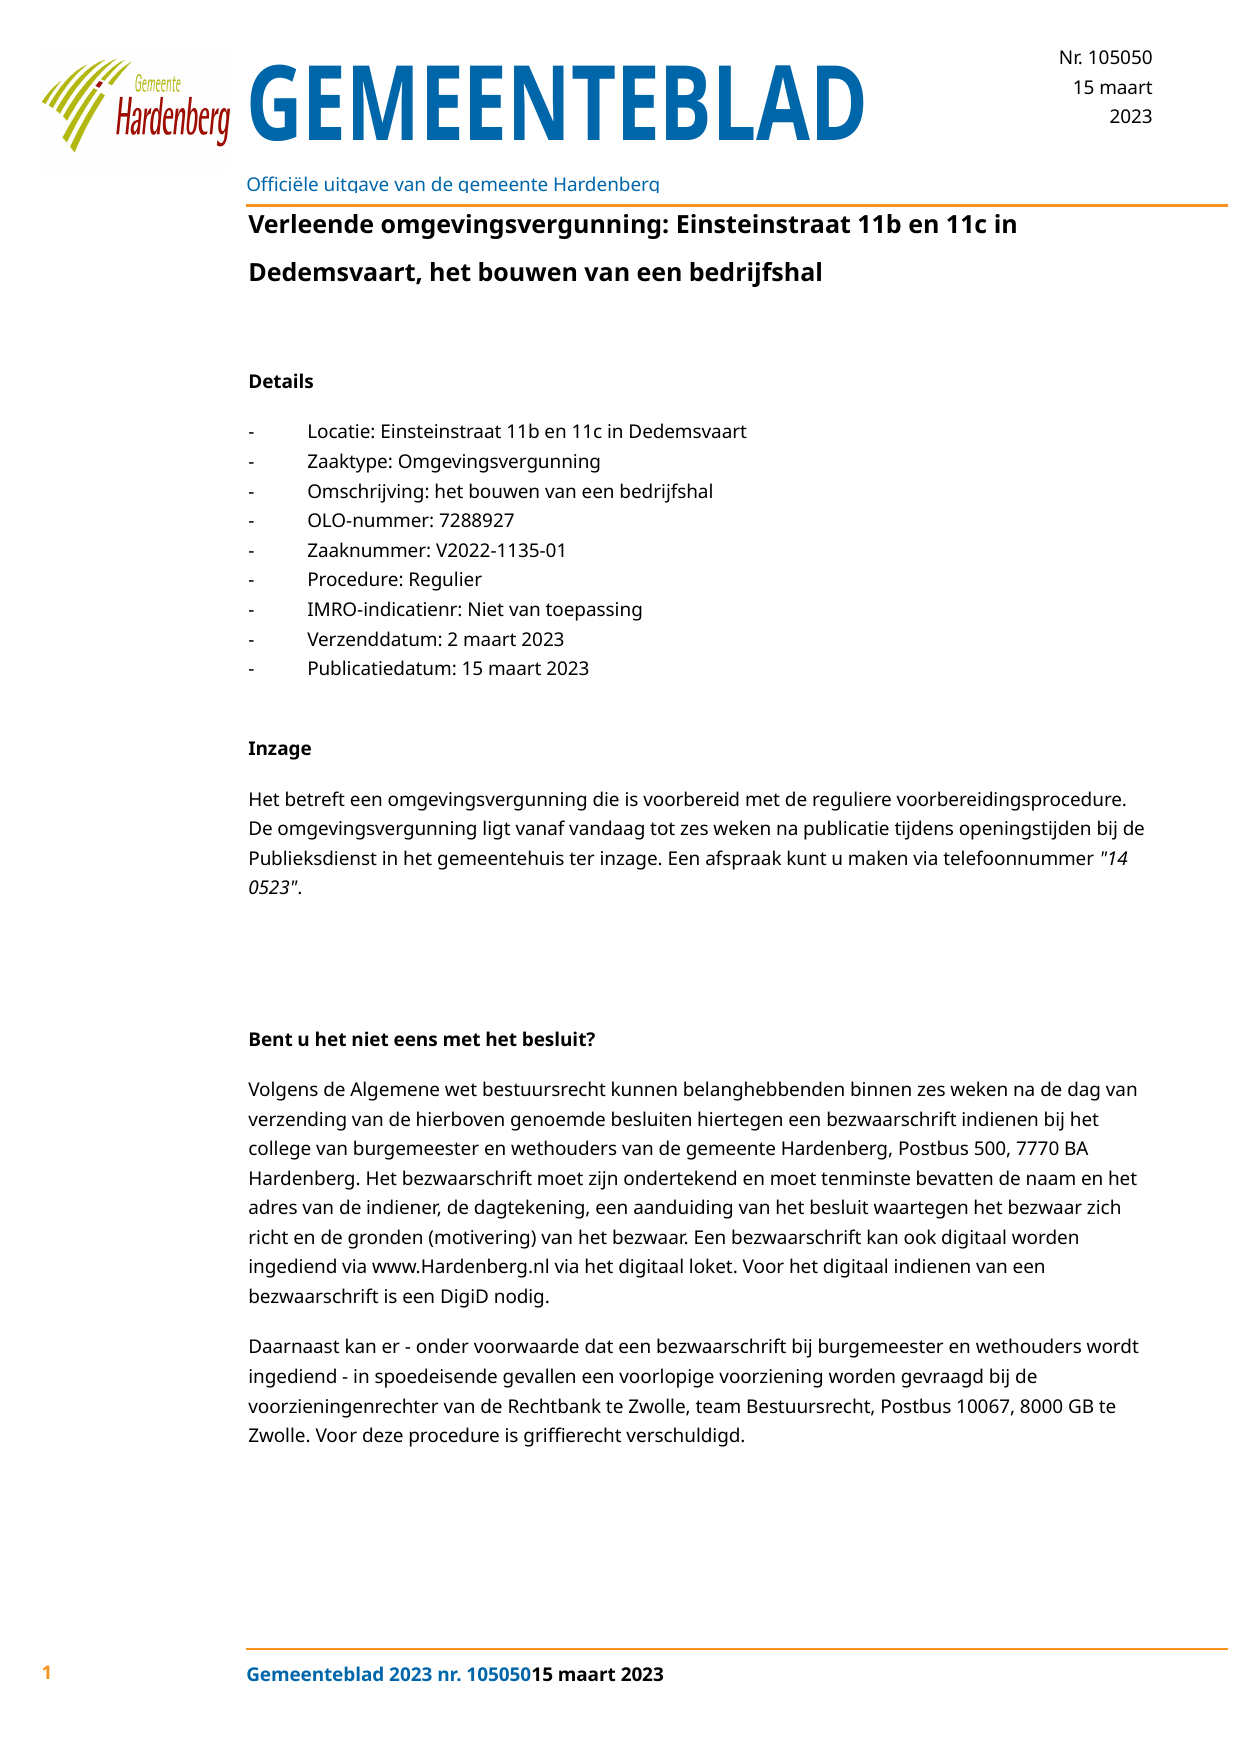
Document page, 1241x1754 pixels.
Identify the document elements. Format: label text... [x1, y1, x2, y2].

picture [41, 47, 231, 172]
text Daarnaast kan er - onder voorwaarde dat een bezwaarschrift bij burgemeester en wethouders wordt ingediend - in spoedeisende gevallen een voorlopige voorziening worden gevraagd bij de voorzieningenrechter van de Rechtbank te Zwolle, team Bestuursrecht, Postbus 10067, 8000 GB te Zwolle. Voor deze procedure is griffierecht verschuldigd. [248, 1334, 1152, 1448]
list Publicatiedatum: 15 maart 2023 [248, 655, 1152, 681]
text Verleende omgevingsvergunning: Einsteinstraat 11b en 11c in Dedemsvaart, het bouwen van een bedrijfshal [248, 207, 1152, 288]
text Het betreft een omgevingsvergunning die is voorbereid met de reguliere voorbereidingsprocedure. De omgevingsvergunning ligt vanaf vandaag tot zes weken na publicatie tijdens openingstijden bij de Publieksdienst in het gemeentehuis ter inzage. Een afspraak kunt u maken via telefoonnummer "14 0523". [248, 786, 1152, 900]
list Procedure: Regulier [248, 567, 1152, 592]
text Bent u het niet eens met het besluit? [248, 1026, 1152, 1052]
list IMRO-indicatienr: Niet van toepassing [248, 596, 1152, 622]
list Zaaknummer: V2022-1135-01 [248, 537, 1152, 563]
text Volgens de Algemene wet bestuursrecht kunnen belanghebbenden binnen zes weken na de dag van verzending van de hierboven genoemde besluiten hiertegen een bezwaarschrift indienen bij het college van burgemeester en wethouders van de gemeente Hardenberg, Postbus 500, 7770 BA Hardenberg. Het bezwaarschrift moet zijn ondertekend en moet tenminste bevatten de naam en het adres van de indiener, de dagtekening, een aanduiding van het besluit waartegen het bezwaar zich richt en de gronden (motivering) van het bezwaar. Een bezwaarschrift kan ook digitaal worden ingediend via www.Hardenberg.nl via het digitaal loket. Voor het digitaal indienen van een bezwaarschrift is een DigiD nodig. [248, 1076, 1152, 1309]
list Locatie: Einsteinstraat 11b en 11c in Dedemsvaart [248, 419, 1152, 444]
list Zaaktype: Omgevingsvergunning [248, 448, 1152, 474]
list Omschrijving: het bouwen van een bedrijfshal [248, 478, 1152, 504]
text Inzage [248, 735, 1152, 761]
list OLO-nummer: 7288927 [248, 507, 1152, 533]
text Details [248, 368, 1152, 394]
list Verzenddatum: 2 maart 2023 [248, 626, 1152, 652]
